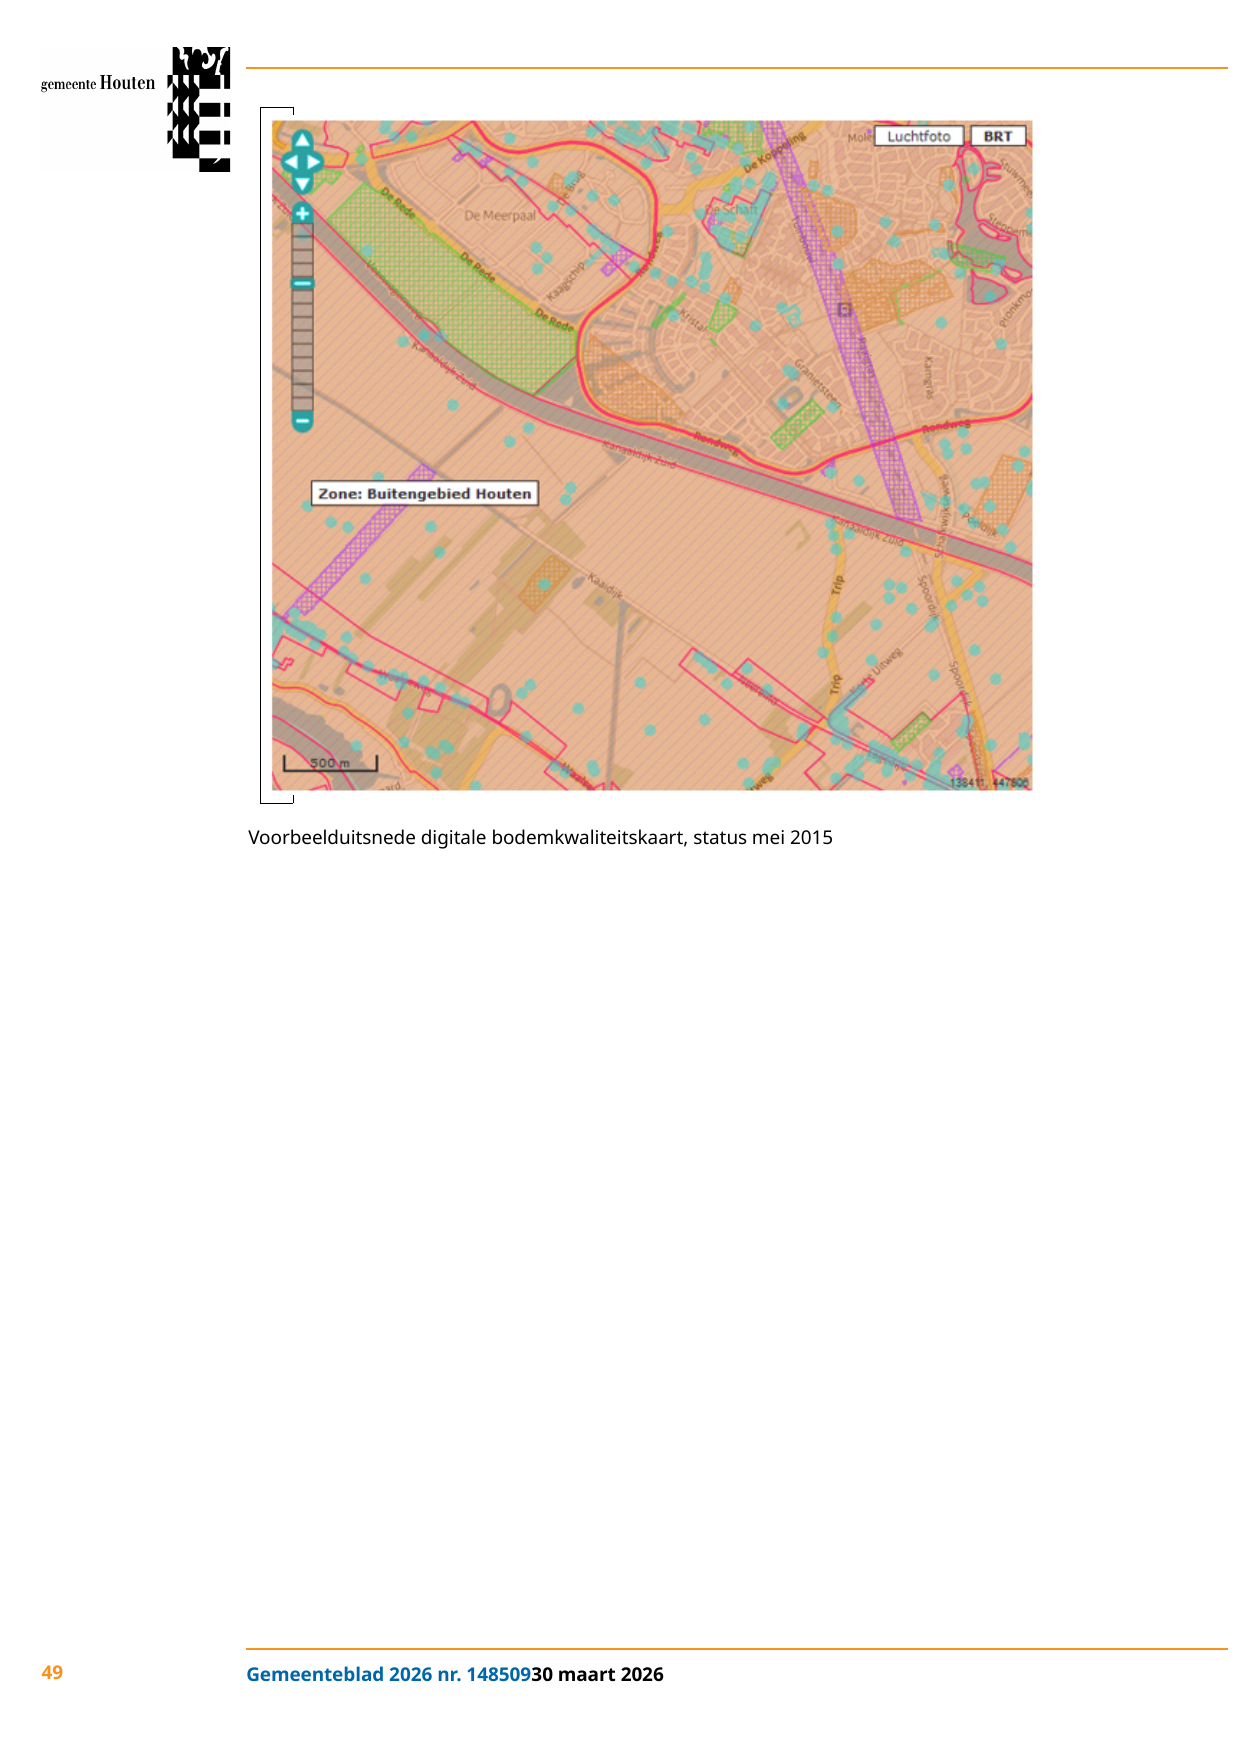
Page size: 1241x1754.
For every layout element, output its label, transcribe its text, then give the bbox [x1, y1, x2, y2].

picture [41, 47, 231, 172]
text Voorbeelduitsnede digitale bodemkwaliteitskaart, status mei 2015 [248, 824, 1152, 850]
picture [268, 115, 1037, 795]
